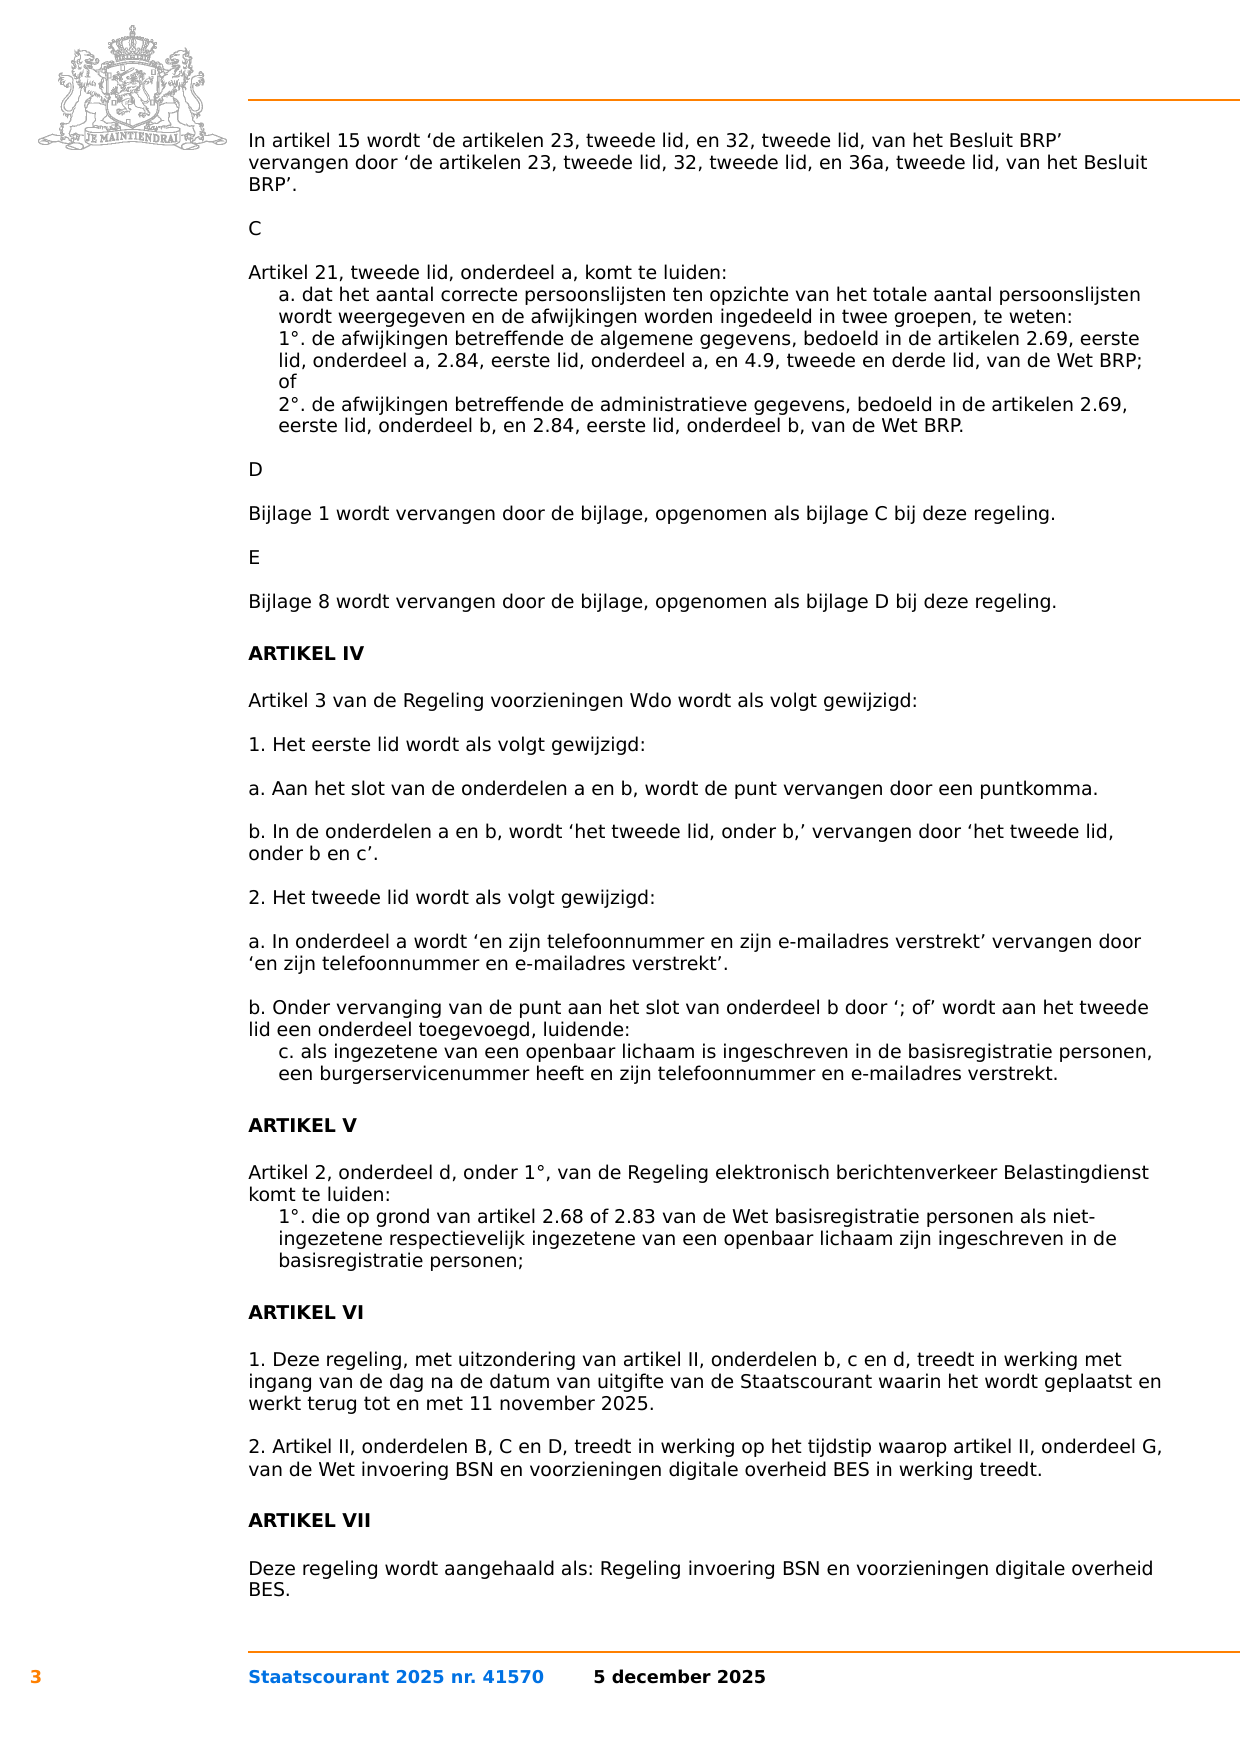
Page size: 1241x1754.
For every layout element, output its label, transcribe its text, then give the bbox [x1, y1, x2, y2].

text 1. Het eerste lid wordt als volgt gewijzigd: [248, 734, 1163, 756]
text In artikel 15 wordt ‘de artikelen 23, tweede lid, en 32, tweede lid, van het Besluit BRP’ vervangen door ‘de artikelen 23, tweede lid, 32, tweede lid, en 36a, tweede lid, van het Besluit BRP’. [248, 130, 1163, 196]
text 1°. de afwijkingen betreffende de algemene gegevens, bedoeld in de artikelen 2.69, eerste lid, onderdeel a, 2.84, eerste lid, onderdeel a, en 4.9, tweede en derde lid, van de Wet BRP; of [278, 327, 1163, 393]
text a. dat het aantal correcte persoonslijsten ten opzichte van het totale aantal persoonslijsten wordt weergegeven en de afwijkingen worden ingedeeld in twee groepen, te weten: [278, 283, 1163, 327]
text 2. Het tweede lid wordt als volgt gewijzigd: [248, 887, 1163, 909]
text C [248, 218, 1163, 240]
text Artikel 21, tweede lid, onderdeel a, komt te luiden: [248, 262, 1163, 283]
subtitle ARTIKEL VII [248, 1510, 1163, 1532]
text D [248, 459, 1163, 481]
text 1. Deze regeling, met uitzondering van artikel II, onderdelen b, c en d, treedt in werking met ingang van de dag na de datum van uitgifte van de Staatscourant waarin het wordt geplaatst en werkt terug tot en met 11 november 2025. [248, 1349, 1163, 1414]
text 2. Artikel II, onderdelen B, C en D, treedt in werking op het tijdstip waarop artikel II, onderdeel G, van de Wet invoering BSN en voorzieningen digitale overheid BES in werking treedt. [248, 1436, 1163, 1480]
text E [248, 547, 1163, 569]
text a. In onderdeel a wordt ‘en zijn telefoonnummer en zijn e-mailadres verstrekt’ vervangen door ‘en zijn telefoonnummer en e-mailadres verstrekt’. [248, 931, 1163, 975]
subtitle ARTIKEL VI [248, 1302, 1163, 1324]
text 1°. die op grond van artikel 2.68 of 2.83 van de Wet basisregistratie personen als niet-ingezetene respectievelijk ingezetene van een openbaar lichaam zijn ingeschreven in de basisregistratie personen; [278, 1206, 1163, 1272]
text b. Onder vervanging van de punt aan het slot van onderdeel b door ‘; of’ wordt aan het tweede lid een onderdeel toegevoegd, luidende: [248, 997, 1163, 1041]
text Artikel 2, onderdeel d, onder 1°, van de Regeling elektronisch berichtenverkeer Belastingdienst komt te luiden: [248, 1162, 1163, 1206]
text Bijlage 8 wordt vervangen door de bijlage, opgenomen als bijlage D bij deze regeling. [248, 591, 1163, 613]
text Artikel 3 van de Regeling voorzieningen Wdo wordt als volgt gewijzigd: [248, 690, 1163, 712]
text c. als ingezetene van een openbaar lichaam is ingeschreven in de basisregistratie personen, een burgerservicenummer heeft en zijn telefoonnummer en e-mailadres verstrekt. [278, 1041, 1163, 1085]
text Deze regeling wordt aangehaald als: Regeling invoering BSN en voorzieningen digitale overheid BES. [248, 1557, 1163, 1601]
picture [38, 25, 227, 150]
text b. In de onderdelen a en b, wordt ‘het tweede lid, onder b,’ vervangen door ‘het tweede lid, onder b en c’. [248, 821, 1163, 865]
text Bijlage 1 wordt vervangen door de bijlage, opgenomen als bijlage C bij deze regeling. [248, 503, 1163, 525]
text a. Aan het slot van de onderdelen a en b, wordt de punt vervangen door een puntkomma. [248, 777, 1163, 799]
subtitle ARTIKEL IV [248, 643, 1163, 665]
subtitle ARTIKEL V [248, 1115, 1163, 1137]
text 2°. de afwijkingen betreffende de administratieve gegevens, bedoeld in de artikelen 2.69, eerste lid, onderdeel b, en 2.84, eerste lid, onderdeel b, van de Wet BRP. [278, 393, 1163, 437]
